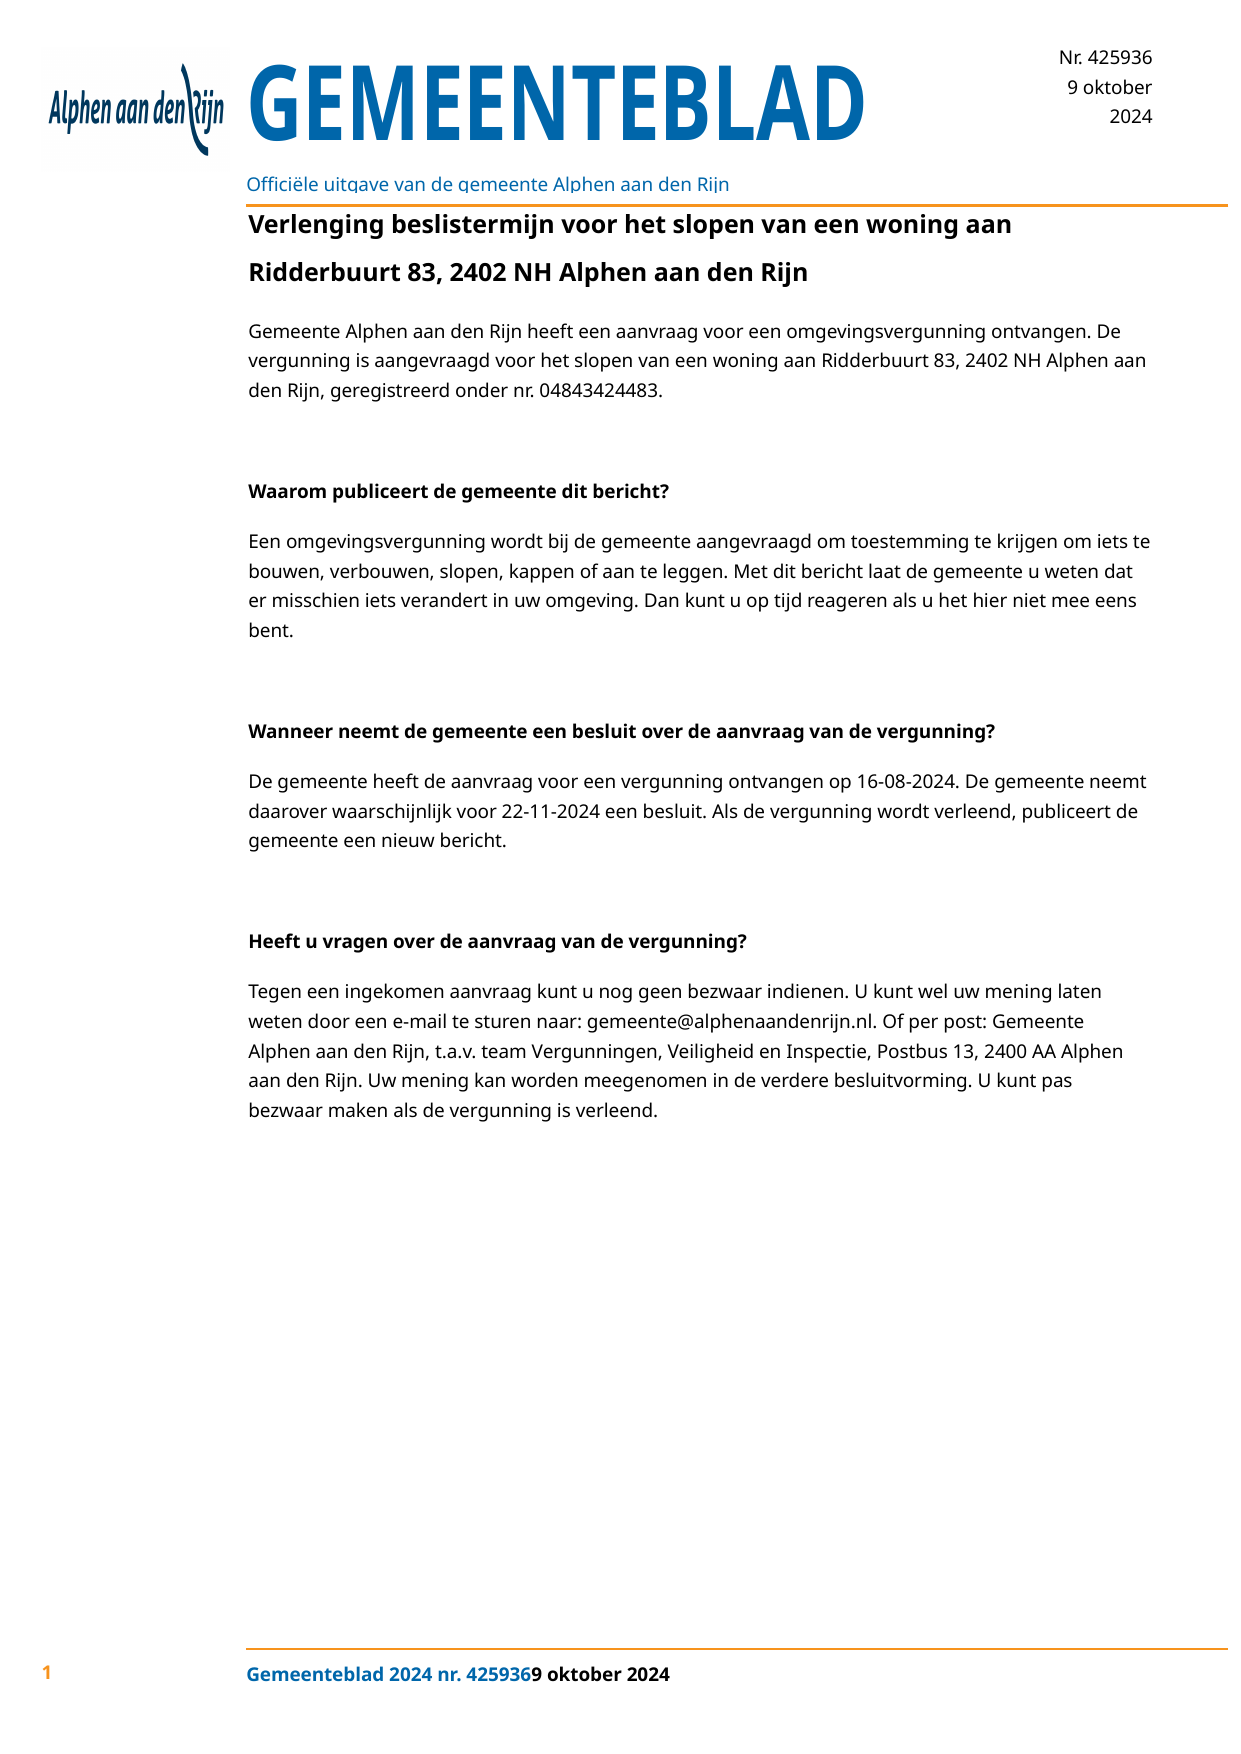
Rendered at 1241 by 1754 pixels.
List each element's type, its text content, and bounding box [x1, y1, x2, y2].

text Wanneer neemt de gemeente een besluit over de aanvraag van de vergunning? [248, 718, 1152, 744]
text Verlenging beslistermijn voor het slopen van een woning aan Ridderbuurt 83, 2402 NH Alphen aan den Rijn [248, 207, 1152, 288]
text Gemeente Alphen aan den Rijn heeft een aanvraag voor een omgevingsvergunning ontvangen. De vergunning is aangevraagd voor het slopen van een woning aan Ridderbuurt 83, 2402 NH Alphen aan den Rijn, geregistreerd onder nr. 04843424483. [248, 318, 1152, 403]
text Waarom publiceert de gemeente dit bericht? [248, 478, 1152, 504]
text Heeft u vragen over de aanvraag van de vergunning? [248, 928, 1152, 954]
text De gemeente heeft de aanvraag voor een vergunning ontvangen op 16-08-2024. De gemeente neemt daarover waarschijnlijk voor 22-11-2024 een besluit. Als de vergunning wordt verleend, publiceert de gemeente een nieuw bericht. [248, 768, 1152, 853]
picture [41, 47, 231, 172]
text Een omgevingsvergunning wordt bij de gemeente aangevraagd om toestemming te krijgen om iets te bouwen, verbouwen, slopen, kappen of aan te leggen. Met dit bericht laat de gemeente u weten dat er misschien iets verandert in uw omgeving. Dan kunt u op tijd reageren als u het hier niet mee eens bent. [248, 528, 1152, 643]
text Tegen een ingekomen aanvraag kunt u nog geen bezwaar indienen. U kunt wel uw mening laten weten door een e-mail te sturen naar: gemeente@alphenaandenrijn.nl. Of per post: Gemeente Alphen aan den Rijn, t.a.v. team Vergunningen, Veiligheid en Inspectie, Postbus 13, 2400 AA Alphen aan den Rijn. Uw mening kan worden meegenomen in de verdere besluitvorming. U kunt pas bezwaar maken als de vergunning is verleend. [248, 979, 1152, 1123]
